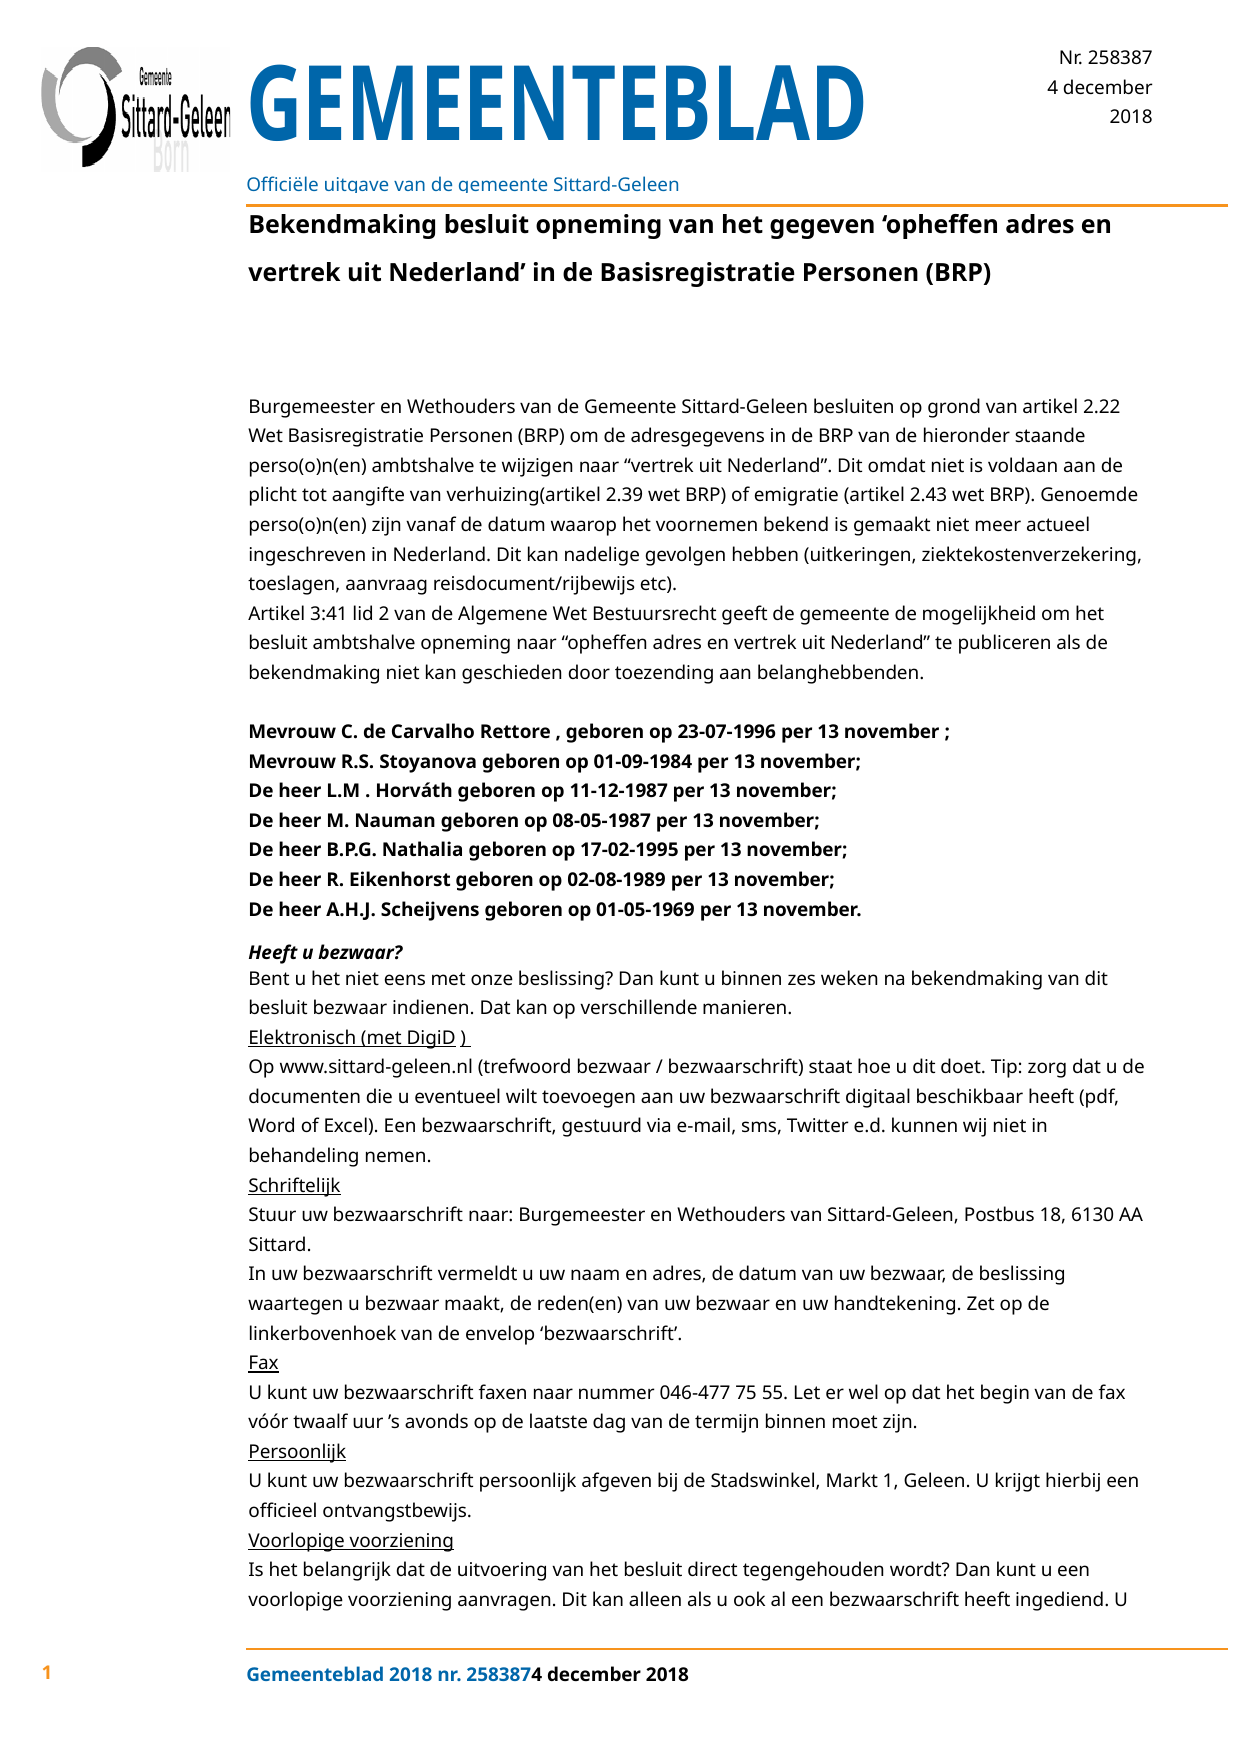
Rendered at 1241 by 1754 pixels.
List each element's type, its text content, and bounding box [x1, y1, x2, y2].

text U kunt uw bezwaarschrift persoonlijk afgeven bij de Stadswinkel, Markt 1, Geleen. U krijgt hierbij een officieel ontvangstbewijs. [248, 1468, 1152, 1523]
text Mevrouw R.S. Stoyanova geboren op 01-09-1984 per 13 november; [248, 748, 1152, 774]
text Elektronisch (met DigiD ) [248, 1024, 1152, 1049]
text Fax [248, 1349, 1152, 1375]
text Burgemeester en Wethouders van de Gemeente Sittard-Geleen besluiten op grond van artikel 2.22 Wet Basisregistratie Personen (BRP) om de adresgegevens in de BRP van de hieronder staande perso(o)n(en) ambtshalve te wijzigen naar “vertrek uit Nederland”. Dit omdat niet is voldaan aan de plicht tot aangifte van verhuizing(artikel 2.39 wet BRP) of emigratie (artikel 2.43 wet BRP). Genoemde perso(o)n(en) zijn vanaf de datum waarop het voornemen bekend is gemaakt niet meer actueel ingeschreven in Nederland. Dit kan nadelige gevolgen hebben (uitkeringen, ziektekostenverzekering, toeslagen, aanvraag reisdocument/rijbewijs etc). [248, 393, 1152, 596]
text Heeft u bezwaar? [248, 939, 1152, 965]
text Persoonlijk [248, 1438, 1152, 1464]
text U kunt uw bezwaarschrift faxen naar nummer 046-477 75 55. Let er wel op dat het begin van de fax vóór twaalf uur ’s avonds op de laatste dag van de termijn binnen moet zijn. [248, 1379, 1152, 1434]
text De heer B.P.G. Nathalia geboren op 17-02-1995 per 13 november; [248, 837, 1152, 862]
text Is het belangrijk dat de uitvoering van het besluit direct tegengehouden wordt? Dan kunt u een voorlopige voorziening aanvragen. Dit kan alleen als u ook al een bezwaarschrift heeft ingediend. U [248, 1556, 1152, 1612]
text De heer M. Nauman geboren op 08-05-1987 per 13 november; [248, 807, 1152, 833]
text De heer A.H.J. Scheijvens geboren op 01-05-1969 per 13 november. [248, 896, 1152, 922]
text Stuur uw bezwaarschrift naar: Burgemeester en Wethouders van Sittard-Geleen, Postbus 18, 6130 AA Sittard. [248, 1201, 1152, 1257]
text De heer L.M . Horváth geboren op 11-12-1987 per 13 november; [248, 777, 1152, 803]
text Voorlopige voorziening [248, 1527, 1152, 1552]
text In uw bezwaarschrift vermeldt u uw naam en adres, de datum van uw bezwaar, de beslissing waartegen u bezwaar maakt, de reden(en) van uw bezwaar en uw handtekening. Zet op de linkerbovenhoek van de envelop ‘bezwaarschrift’. [248, 1261, 1152, 1345]
text Bent u het niet eens met onze beslissing? Dan kunt u binnen zes weken na bekendmaking van dit besluit bezwaar indienen. Dat kan op verschillende manieren. [248, 965, 1152, 1020]
text Op www.sittard-geleen.nl (trefwoord bezwaar / bezwaarschrift) staat hoe u dit doet. Tip: zorg dat u de documenten die u eventueel wilt toevoegen aan uw bezwaarschrift digitaal beschikbaar heeft (pdf, Word of Excel). Een bezwaarschrift, gestuurd via e-mail, sms, Twitter e.d. kunnen wij niet in behandeling nemen. [248, 1053, 1152, 1168]
text Schriftelijk [248, 1172, 1152, 1197]
text Mevrouw C. de Carvalho Rettore , geboren op 23-07-1996 per 13 november ; [248, 718, 1152, 744]
text Artikel 3:41 lid 2 van de Algemene Wet Bestuursrecht geeft de gemeente de mogelijkheid om het besluit ambtshalve opneming naar “opheffen adres en vertrek uit Nederland” te publiceren als de bekendmaking niet kan geschieden door toezending aan belanghebbenden. [248, 600, 1152, 685]
text De heer R. Eikenhorst geboren op 02-08-1989 per 13 november; [248, 866, 1152, 892]
text Bekendmaking besluit opneming van het gegeven ‘opheffen adres en vertrek uit Nederland’ in de Basisregistratie Personen (BRP) [248, 207, 1152, 288]
picture [41, 47, 231, 172]
